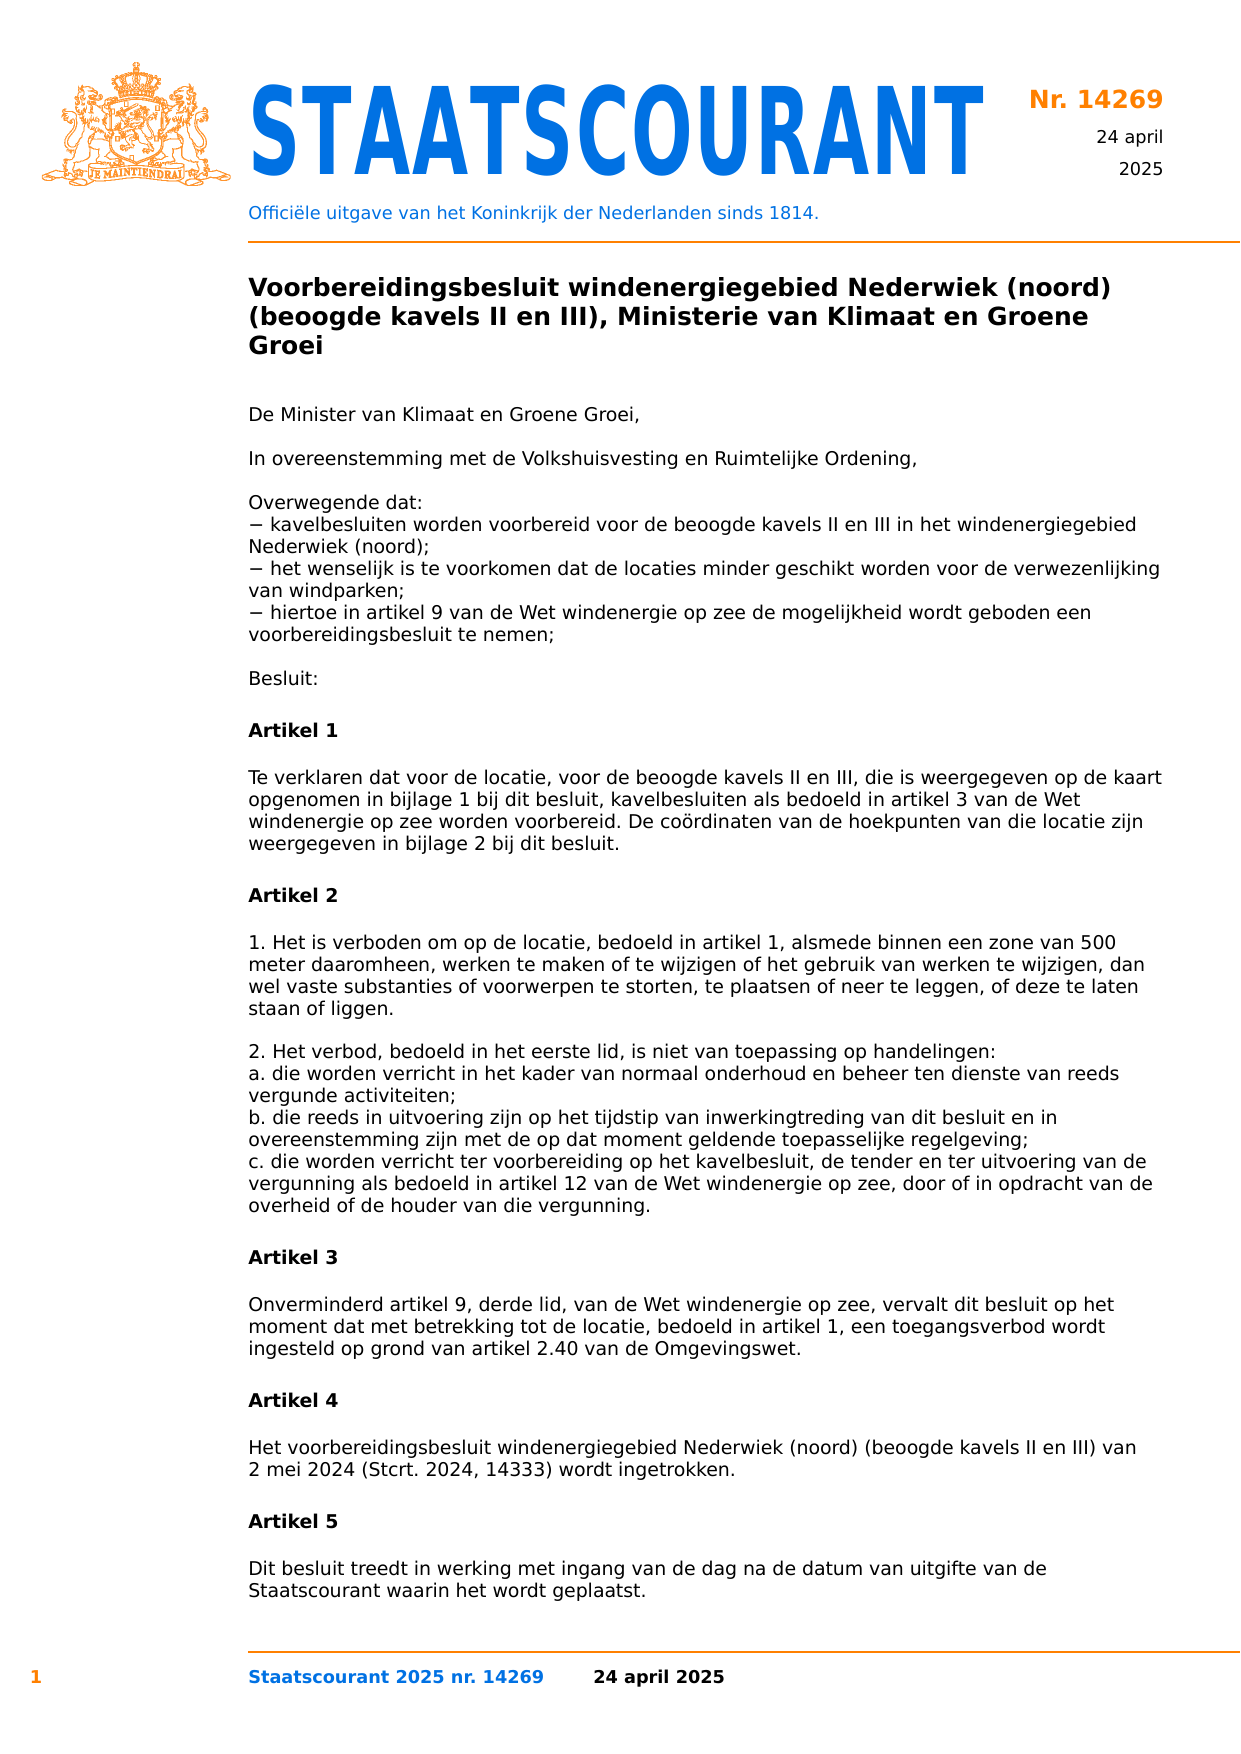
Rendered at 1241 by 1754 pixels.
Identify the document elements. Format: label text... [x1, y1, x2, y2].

text Te verklaren dat voor de locatie, voor de beoogde kavels II en III, die is weergegeven op de kaart opgenomen in bijlage 1 bij dit besluit, kavelbesluiten als bedoeld in artikel 3 van de Wet windenergie op zee worden voorbereid. De coördinaten van de hoekpunten van die locatie zijn weergegeven in bijlage 2 bij dit besluit. [248, 767, 1163, 854]
text b. die reeds in uitvoering zijn op het tijdstip van inwerkingtreding van dit besluit en in overeenstemming zijn met de op dat moment geldende toepasselijke regelgeving; [248, 1107, 1163, 1151]
text De Minister van Klimaat en Groene Groei, [248, 404, 1163, 426]
subtitle Artikel 5 [248, 1511, 1163, 1533]
subtitle Artikel 1 [248, 720, 1163, 742]
table_cell Officiële uitgave van het Koninkrijk der Nederlanden sinds 1814. [248, 203, 1240, 241]
table_header [25, 62, 248, 241]
text Overwegende dat: [248, 492, 1163, 514]
table_header Nr. 14269 [998, 62, 1240, 121]
table_cell 24 april [998, 121, 1240, 153]
subtitle Voorbereidingsbesluit windenergiegebied Nederwiek (noord) (beoogde kavels II en III), Ministerie van Klimaat en Groene Groei [248, 273, 1163, 361]
text − hiertoe in artikel 9 van de Wet windenergie op zee de mogelijkheid wordt geboden een voorbereidingsbesluit te nemen; [248, 602, 1163, 646]
text Onverminderd artikel 9, derde lid, van de Wet windenergie op zee, vervalt dit besluit op het moment dat met betrekking tot de locatie, bedoeld in artikel 1, een toegangsverbod wordt ingesteld op grond van artikel 2.40 van de Omgevingswet. [248, 1294, 1163, 1360]
text 1. Het is verboden om op de locatie, bedoeld in artikel 1, alsmede binnen een zone van 500 meter daaromheen, werken te maken of te wijzigen of het gebruik van werken te wijzigen, dan wel vaste substanties of voorwerpen te storten, te plaatsen of neer te leggen, of deze te laten staan of liggen. [248, 932, 1163, 1019]
text 2. Het verbod, bedoeld in het eerste lid, is niet van toepassing op handelingen: [248, 1041, 1163, 1063]
subtitle Artikel 2 [248, 884, 1163, 907]
subtitle Artikel 3 [248, 1247, 1163, 1269]
picture [41, 62, 231, 186]
text In overeenstemming met de Volkshuisvesting en Ruimtelijke Ordening, [248, 448, 1163, 470]
text Besluit: [248, 668, 1163, 690]
text − kavelbesluiten worden voorbereid voor de beoogde kavels II en III in het windenergiegebied Nederwiek (noord); [248, 514, 1163, 558]
subtitle Artikel 4 [248, 1390, 1163, 1412]
text Het voorbereidingsbesluit windenergiegebied Nederwiek (noord) (beoogde kavels II en III) van 2 mei 2024 (Stcrt. 2024, 14333) wordt ingetrokken. [248, 1437, 1163, 1481]
table_header STAATSCOURANT [248, 62, 998, 203]
text c. die worden verricht ter voorbereiding op het kavelbesluit, de tender en ter uitvoering van de vergunning als bedoeld in artikel 12 van de Wet windenergie op zee, door of in opdracht van de overheid of de houder van die vergunning. [248, 1151, 1163, 1217]
text − het wenselijk is te voorkomen dat de locaties minder geschikt worden voor de verwezenlijking van windparken; [248, 558, 1163, 602]
text a. die worden verricht in het kader van normaal onderhoud en beheer ten dienste van reeds vergunde activiteiten; [248, 1063, 1163, 1107]
text Dit besluit treedt in werking met ingang van de dag na de datum van uitgifte van de Staatscourant waarin het wordt geplaatst. [248, 1558, 1163, 1602]
table_cell 2025 [998, 153, 1240, 203]
